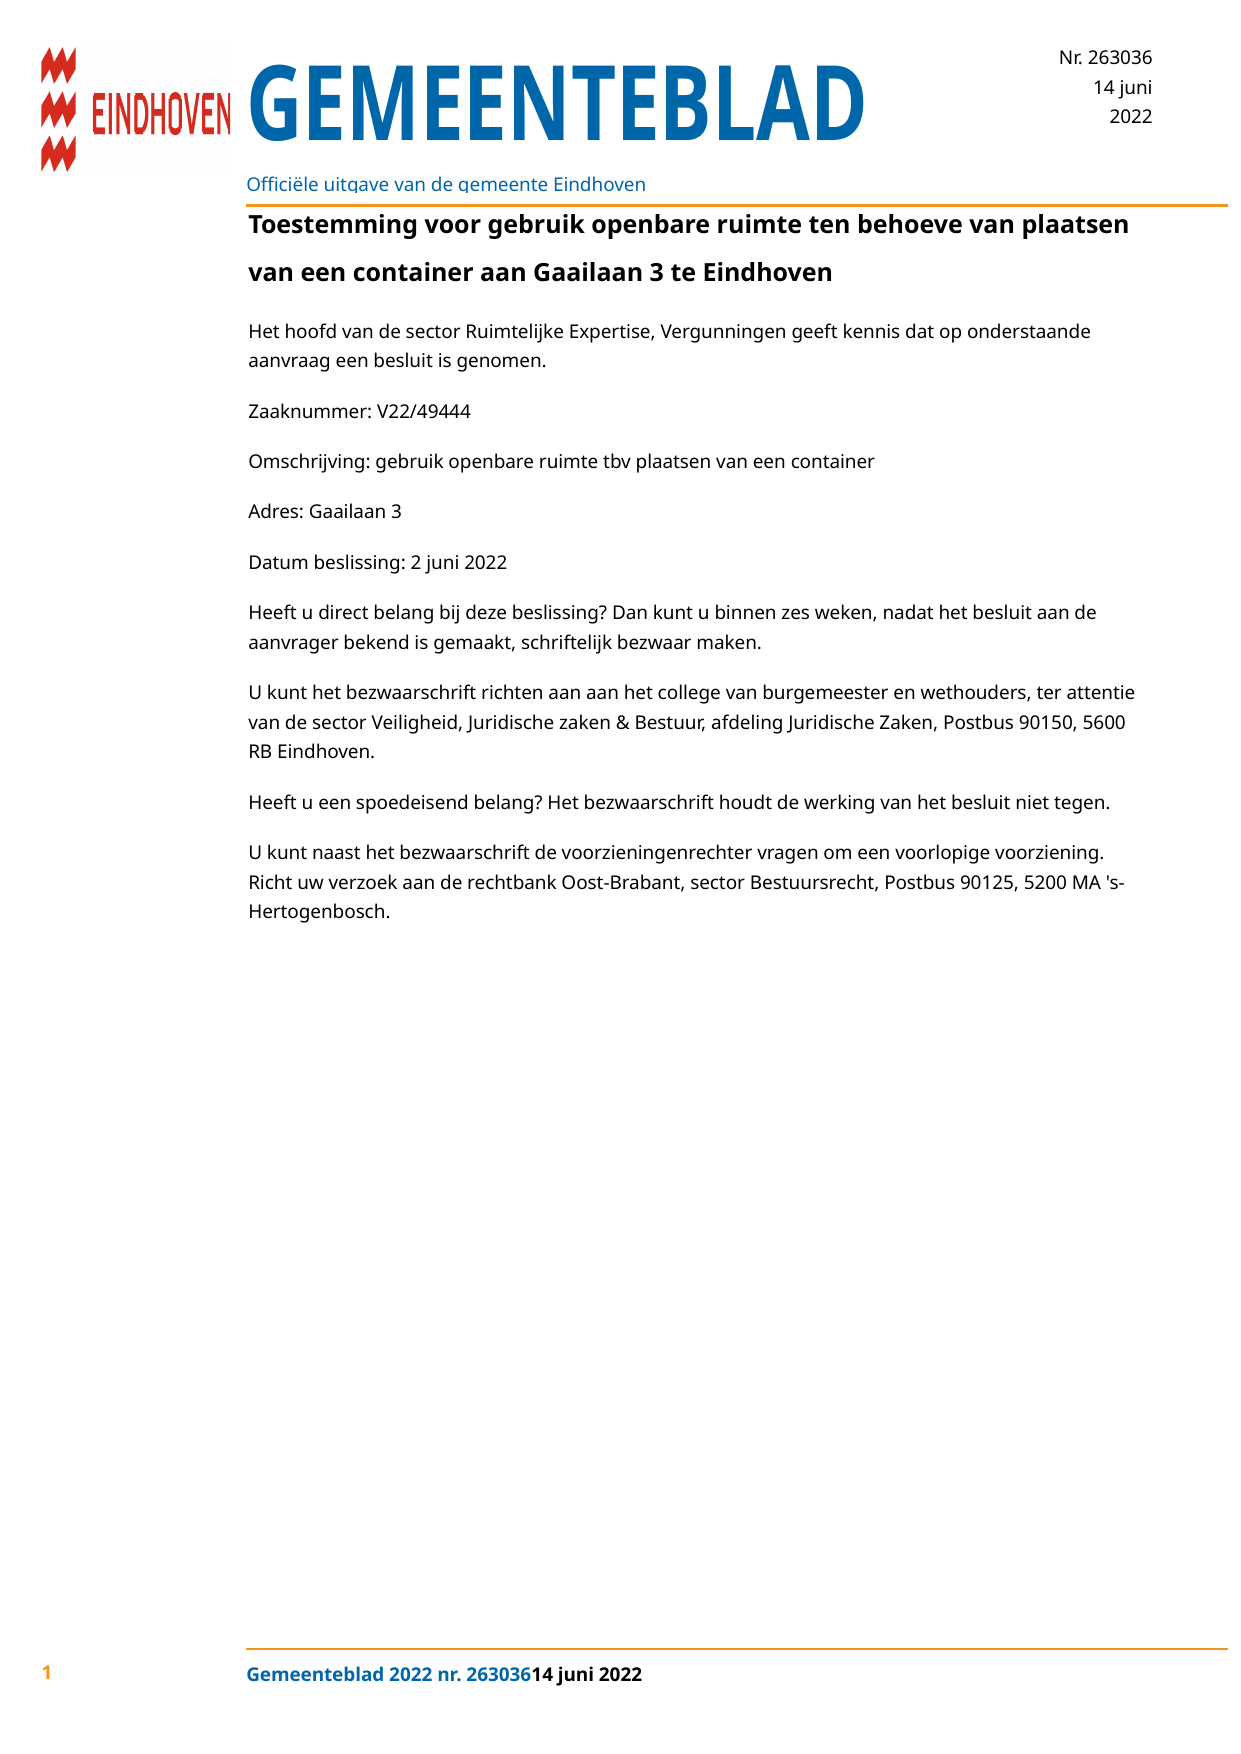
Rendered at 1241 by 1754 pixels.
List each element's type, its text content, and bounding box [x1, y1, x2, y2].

text U kunt naast het bezwaarschrift de voorzieningenrechter vragen om een voorlopige voorziening. Richt uw verzoek aan de rechtbank Oost-Brabant, sector Bestuursrecht, Postbus 90125, 5200 MA 's-Hertogenbosch. [248, 839, 1152, 924]
text Datum beslissing: 2 juni 2022 [248, 549, 1152, 575]
text Adres: Gaailaan 3 [248, 499, 1152, 524]
text Heeft u een spoedeisend belang? Het bezwaarschrift houdt de werking van het besluit niet tegen. [248, 789, 1152, 815]
text U kunt het bezwaarschrift richten aan aan het college van burgemeester en wethouders, ter attentie van de sector Veiligheid, Juridische zaken & Bestuur, afdeling Juridische Zaken, Postbus 90150, 5600 RB Eindhoven. [248, 679, 1152, 764]
text Toestemming voor gebruik openbare ruimte ten behoeve van plaatsen van een container aan Gaailaan 3 te Eindhoven [248, 207, 1152, 288]
picture [41, 47, 231, 172]
text Heeft u direct belang bij deze beslissing? Dan kunt u binnen zes weken, nadat het besluit aan de aanvrager bekend is gemaakt, schriftelijk bezwaar maken. [248, 599, 1152, 655]
text Het hoofd van de sector Ruimtelijke Expertise, Vergunningen geeft kennis dat op onderstaande aanvraag een besluit is genomen. [248, 318, 1152, 373]
text Zaaknummer: V22/49444 [248, 398, 1152, 424]
text Omschrijving: gebruik openbare ruimte tbv plaatsen van een container [248, 448, 1152, 474]
